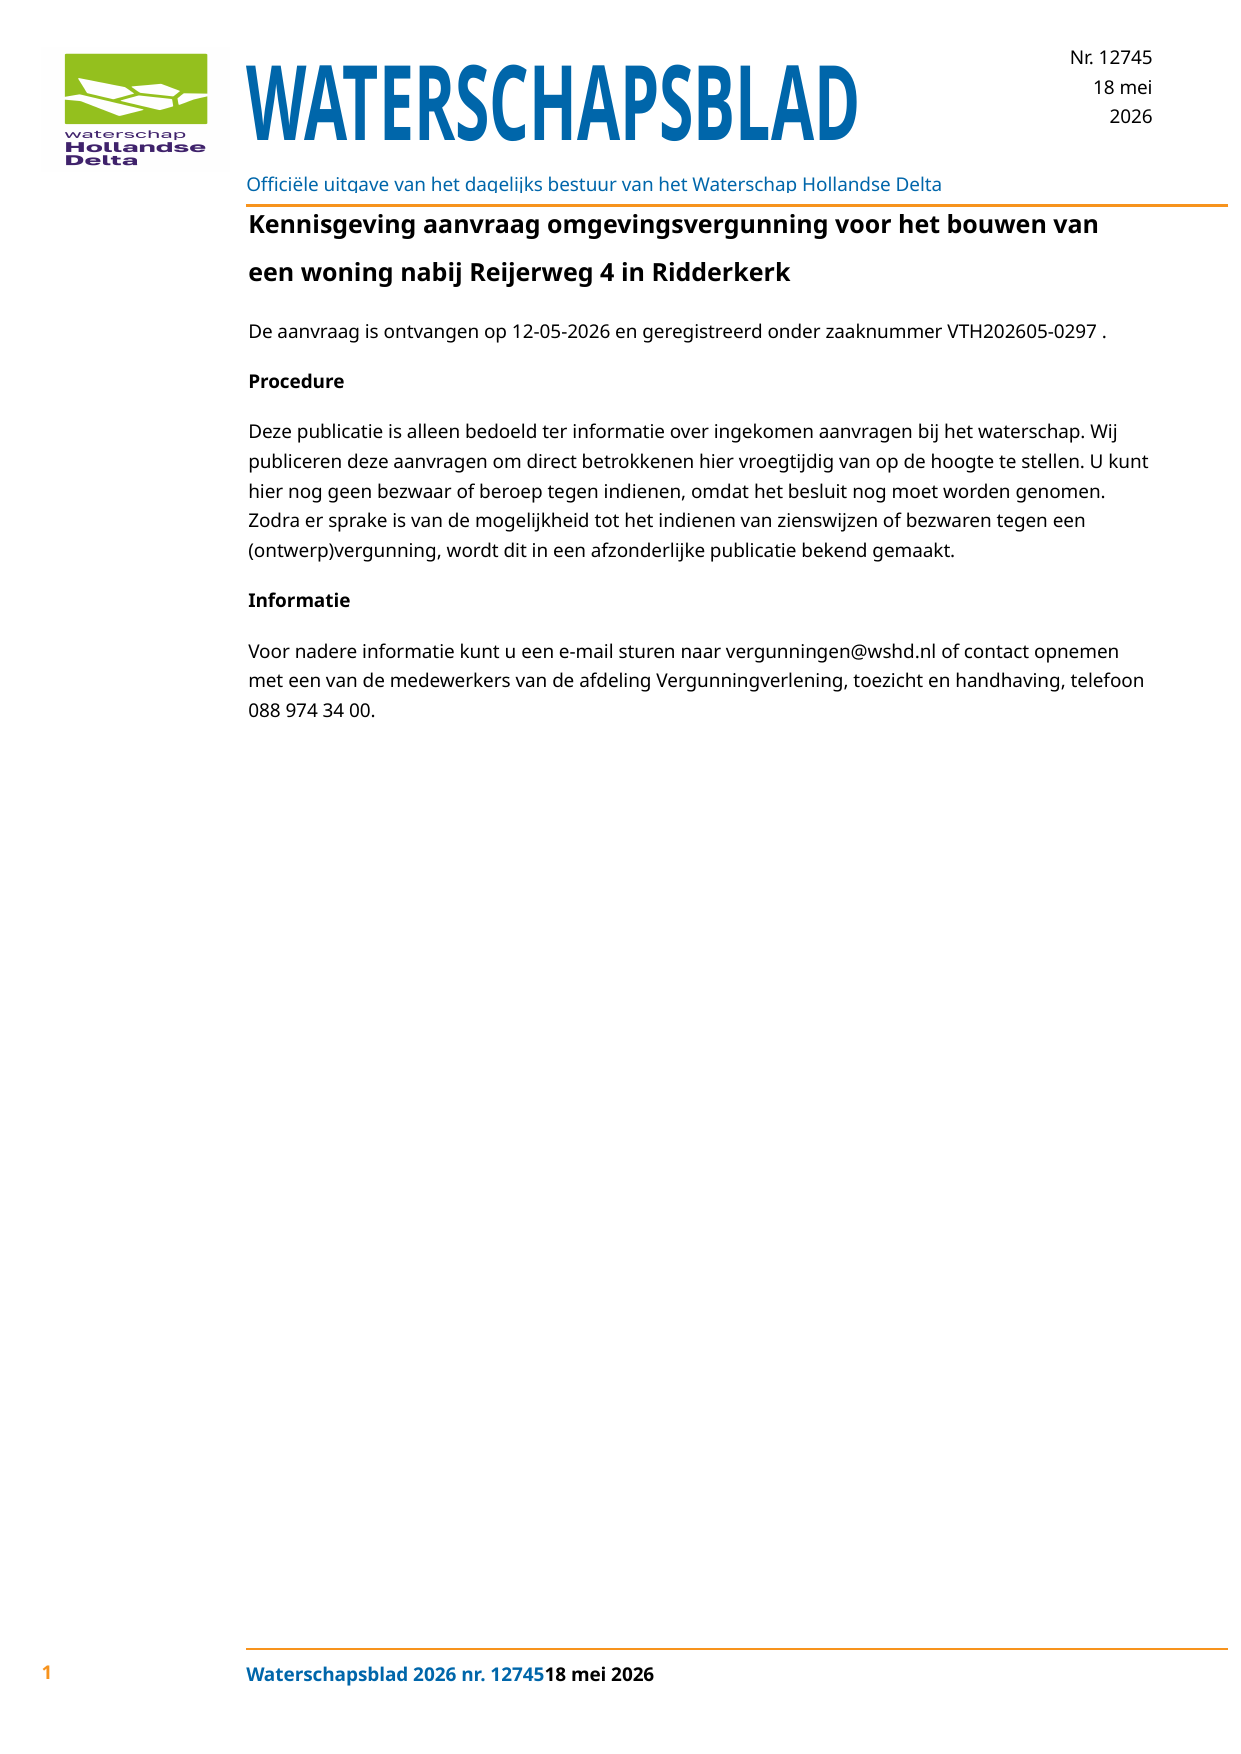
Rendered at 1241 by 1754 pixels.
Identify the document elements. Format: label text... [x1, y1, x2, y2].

text De aanvraag is ontvangen op 12-05-2026 en geregistreerd onder zaaknummer VTH202605-0297 . [248, 318, 1152, 344]
text Procedure [248, 368, 1152, 394]
text Informatie [248, 587, 1152, 613]
picture [41, 47, 231, 172]
text Kennisgeving aanvraag omgevingsvergunning voor het bouwen van een woning nabij Reijerweg 4 in Ridderkerk [248, 207, 1152, 288]
text Voor nadere informatie kunt u een e-mail sturen naar vergunningen@wshd.nl of contact opnemen met een van de medewerkers van de afdeling Vergunningverlening, toezicht en handhaving, telefoon 088 974 34 00. [248, 638, 1152, 723]
text Deze publicatie is alleen bedoeld ter informatie over ingekomen aanvragen bij het waterschap. Wij publiceren deze aanvragen om direct betrokkenen hier vroegtijdig van op de hoogte te stellen. U kunt hier nog geen bezwaar of beroep tegen indienen, omdat het besluit nog moet worden genomen. Zodra er sprake is van de mogelijkheid tot het indienen van zienswijzen of bezwaren tegen een (ontwerp)vergunning, wordt dit in een afzonderlijke publicatie bekend gemaakt. [248, 419, 1152, 563]
